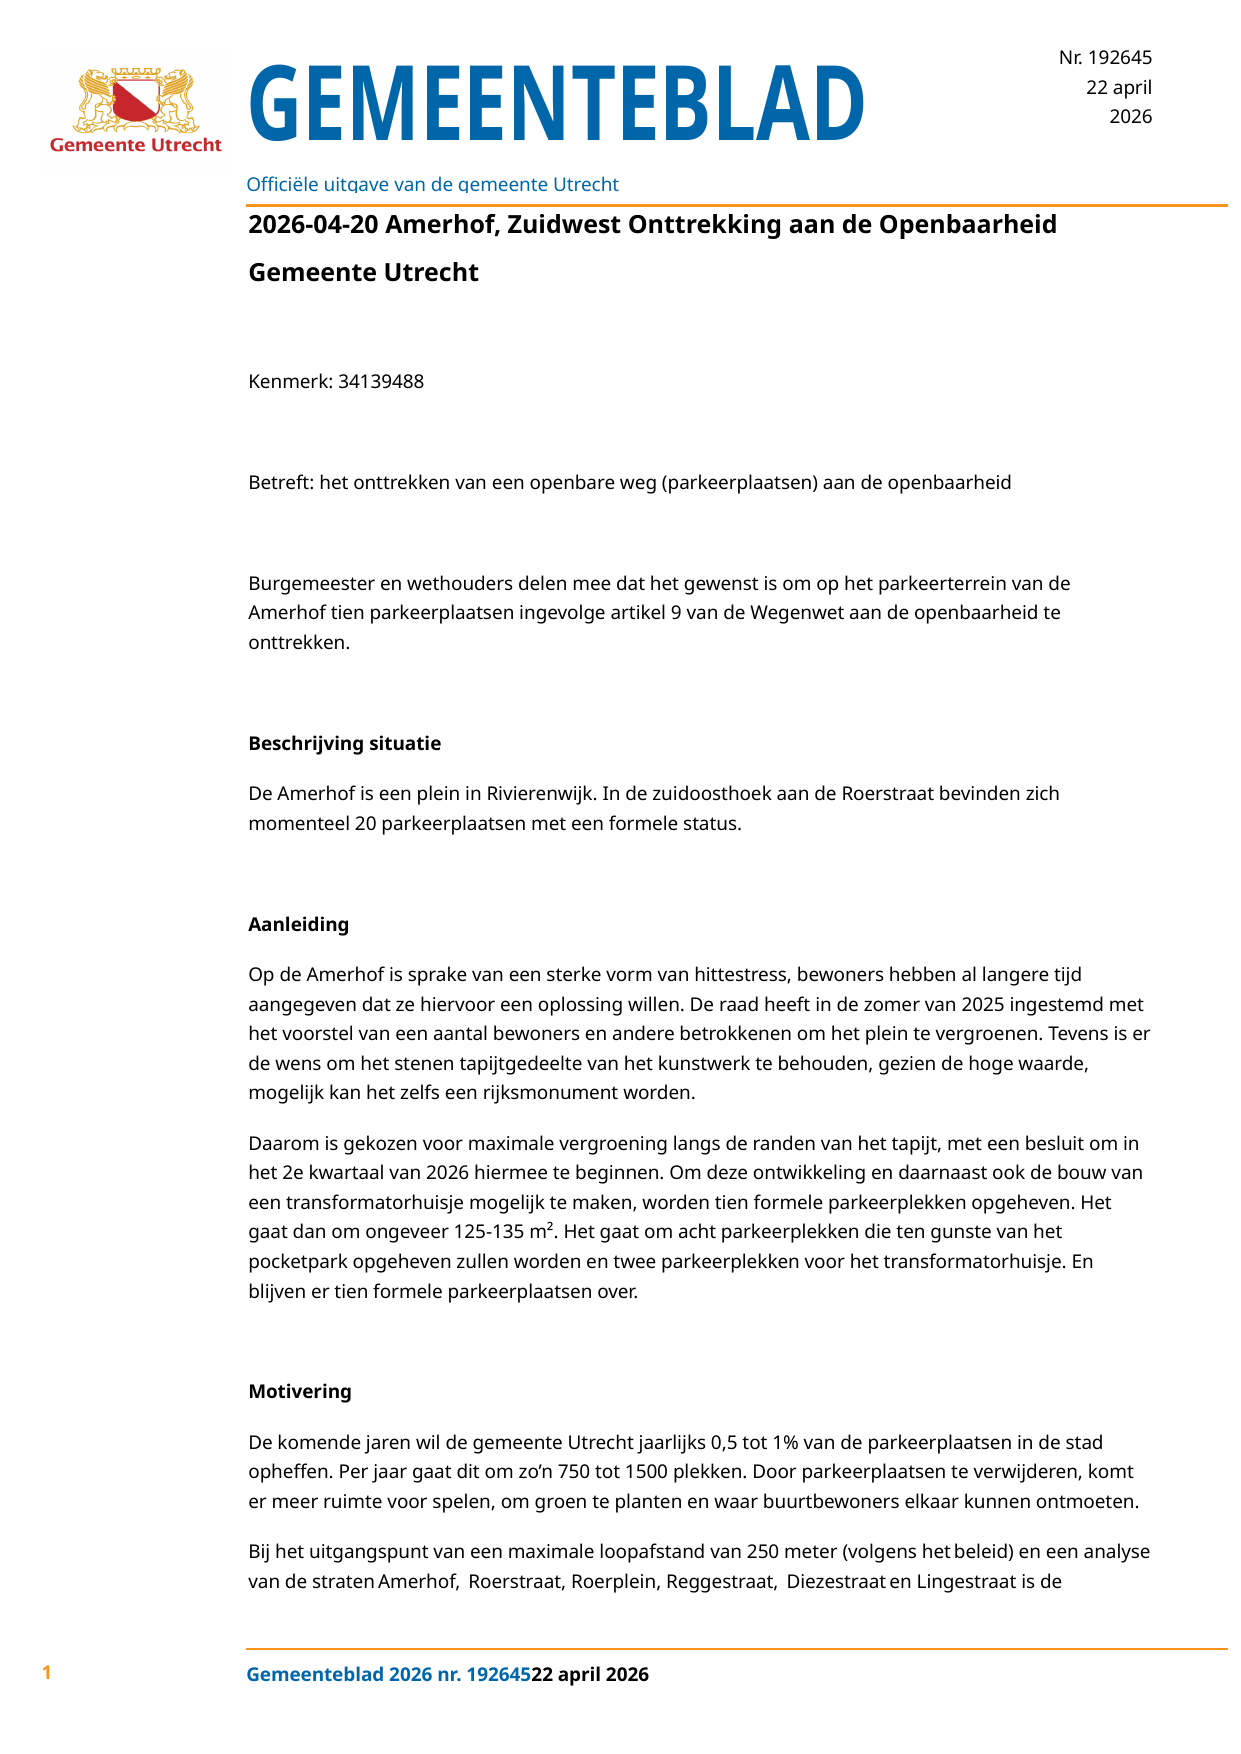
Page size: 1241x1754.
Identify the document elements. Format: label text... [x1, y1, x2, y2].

text Burgemeester en wethouders delen mee dat het gewenst is om op het parkeerterrein van de Amerhof tien parkeerplaatsen ingevolge artikel 9 van de Wegenwet aan de openbaarheid te onttrekken. [248, 570, 1152, 655]
picture [41, 47, 231, 172]
text Daarom is gekozen voor maximale vergroening langs de randen van het tapijt, met een besluit om in het 2e kwartaal van 2026 hiermee te beginnen. Om deze ontwikkeling en daarnaast ook de bouw van een transformatorhuisje mogelijk te maken, worden tien formele parkeerplekken opgeheven. Het gaat dan om ongeveer 125-135 m². Het gaat om acht parkeerplekken die ten gunste van het pocketpark opgeheven zullen worden en twee parkeerplekken voor het transformatorhuisje. En blijven er tien formele parkeerplaatsen over. [248, 1130, 1152, 1304]
text De komende jaren wil de gemeente Utrecht jaarlijks 0,5 tot 1% van de parkeerplaatsen in de stad opheffen. Per jaar gaat dit om zo’n 750 tot 1500 plekken. Door parkeerplaatsen te verwijderen, komt er meer ruimte voor spelen, om groen te planten en waar buurtbewoners elkaar kunnen ontmoeten. [248, 1429, 1152, 1514]
text Op de Amerhof is sprake van een sterke vorm van hittestress, bewoners hebben al langere tijd aangegeven dat ze hiervoor een oplossing willen. De raad heeft in de zomer van 2025 ingestemd met het voorstel van een aantal bewoners en andere betrokkenen om het plein te vergroenen. Tevens is er de wens om het stenen tapijtgedeelte van het kunstwerk te behouden, gezien de hoge waarde, mogelijk kan het zelfs een rijksmonument worden. [248, 961, 1152, 1105]
text 2026-04-20 Amerhof, Zuidwest Onttrekking aan de Openbaarheid Gemeente Utrecht [248, 207, 1152, 288]
text Aanleiding [248, 911, 1152, 937]
text Bij het uitgangspunt van een maximale loopafstand van 250 meter (volgens het beleid) en een analyse van de straten Amerhof, Roerstraat, Roerplein, Reggestraat, Diezestraat en Lingestraat is de [248, 1539, 1152, 1594]
text Beschrijving situatie [248, 730, 1152, 756]
text Motivering [248, 1379, 1152, 1404]
text Betreft: het onttrekken van een openbare weg (parkeerplaatsen) aan de openbaarheid [248, 469, 1152, 495]
text Kenmerk: 34139488 [248, 368, 1152, 394]
text De Amerhof is een plein in Rivierenwijk. In de zuidoosthoek aan de Roerstraat bevinden zich momenteel 20 parkeerplaatsen met een formele status. [248, 780, 1152, 836]
